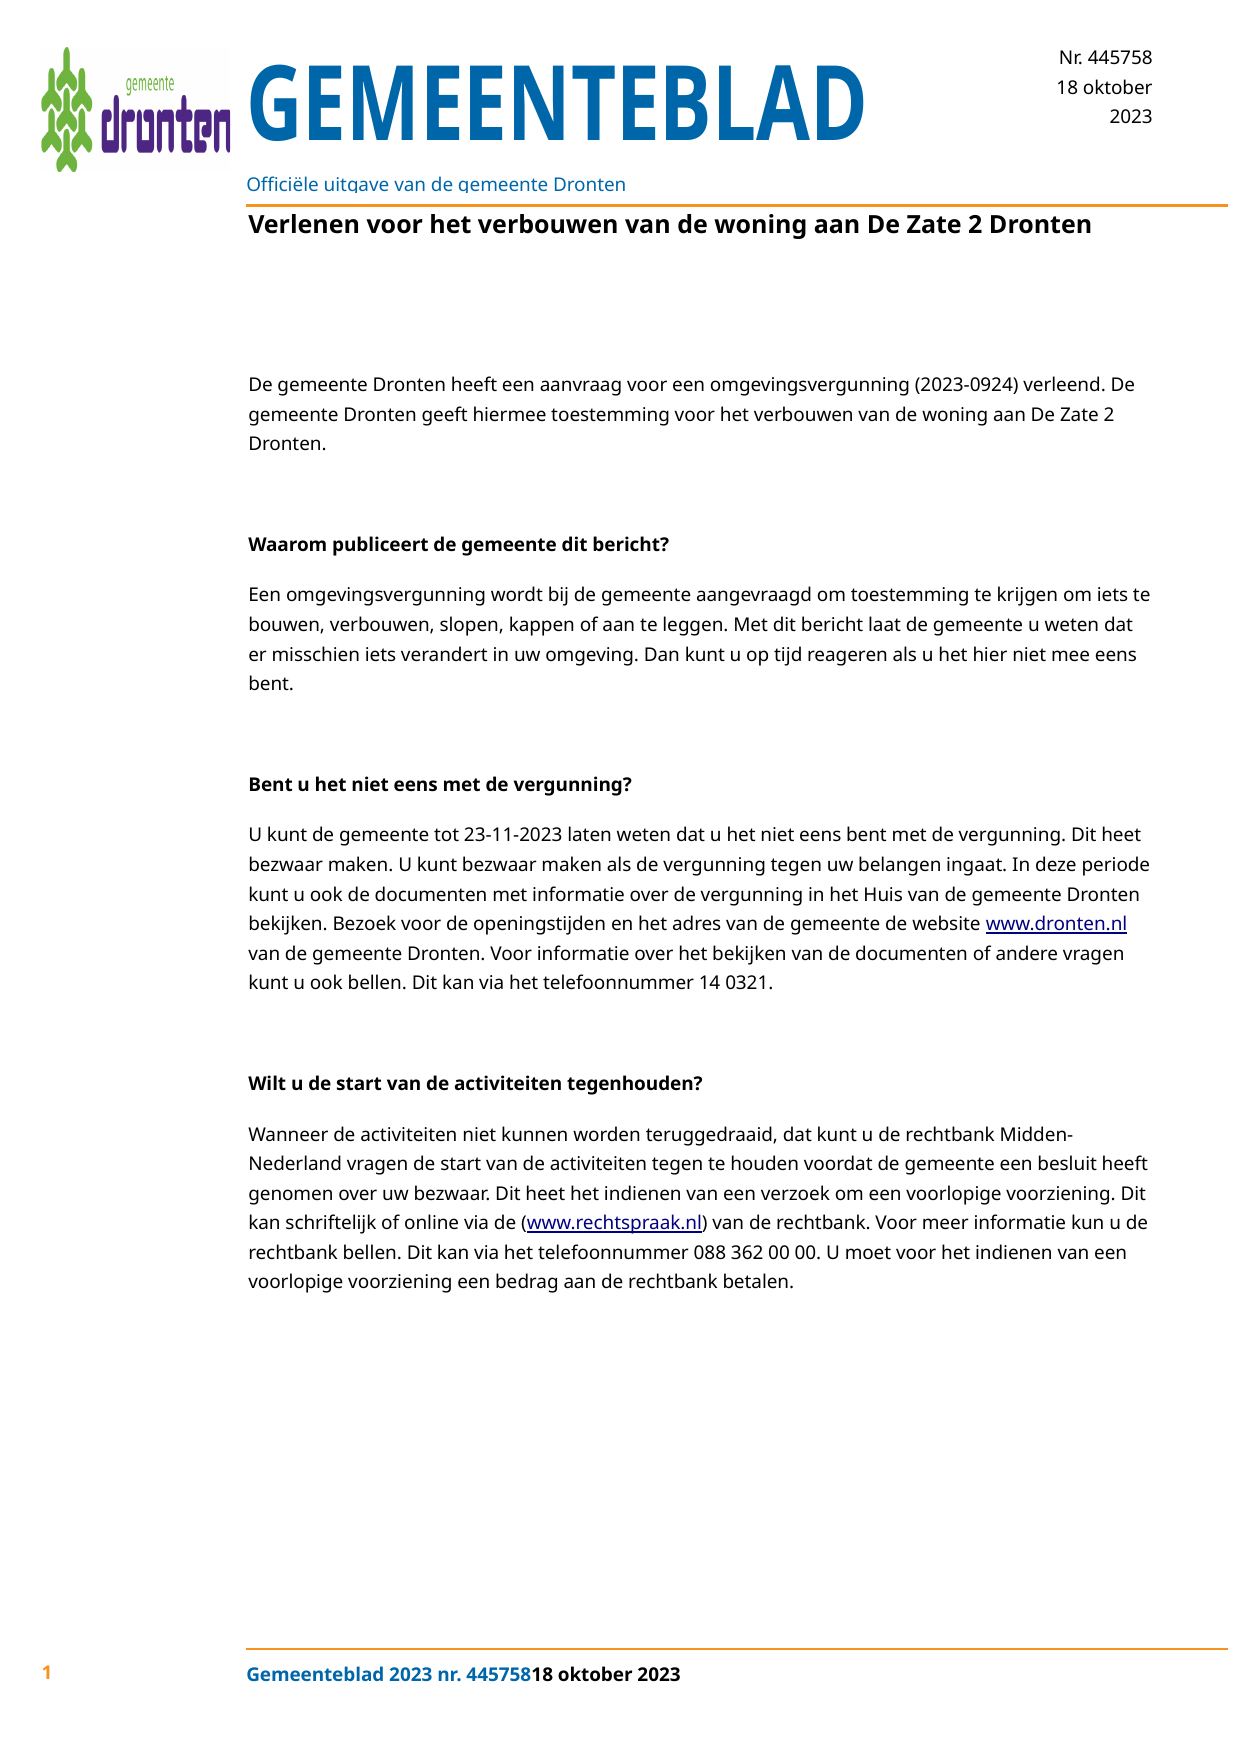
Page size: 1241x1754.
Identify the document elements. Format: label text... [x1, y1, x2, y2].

text Wanneer de activiteiten niet kunnen worden teruggedraaid, dat kunt u de rechtbank Midden-Nederland vragen de start van de activiteiten tegen te houden voordat de gemeente een besluit heeft genomen over uw bezwaar. Dit heet het indienen van een verzoek om een voorlopige voorziening. Dit kan schriftelijk of online via de (www.rechtspraak.nl) van de rechtbank. Voor meer informatie kun u de rechtbank bellen. Dit kan via het telefoonnummer 088 362 00 00. U moet voor het indienen van een voorlopige voorziening een bedrag aan de rechtbank betalen. [248, 1121, 1152, 1294]
text Wilt u de start van de activiteiten tegenhouden? [248, 1070, 1152, 1096]
text Waarom publiceert de gemeente dit bericht? [248, 531, 1152, 557]
text Een omgevingsvergunning wordt bij de gemeente aangevraagd om toestemming te krijgen om iets te bouwen, verbouwen, slopen, kappen of aan te leggen. Met dit bericht laat de gemeente u weten dat er misschien iets verandert in uw omgeving. Dan kunt u op tijd reageren als u het hier niet mee eens bent. [248, 582, 1152, 696]
text Bent u het niet eens met de vergunning? [248, 771, 1152, 797]
text Verlenen voor het verbouwen van de woning aan De Zate 2 Dronten [248, 207, 1152, 241]
text U kunt de gemeente tot 23-11-2023 laten weten dat u het niet eens bent met de vergunning. Dit heet bezwaar maken. U kunt bezwaar maken als de vergunning tegen uw belangen ingaat. In deze periode kunt u ook de documenten met informatie over de vergunning in het Huis van de gemeente Dronten bekijken. Bezoek voor de openingstijden en het adres van de gemeente de website www.dronten.nl van de gemeente Dronten. Voor informatie over het bekijken van de documenten of andere vragen kunt u ook bellen. Dit kan via het telefoonnummer 14 0321. [248, 822, 1152, 995]
picture [41, 47, 231, 172]
text De gemeente Dronten heeft een aanvraag voor een omgevingsvergunning (2023-0924) verleend. De gemeente Dronten geeft hiermee toestemming voor het verbouwen van de woning aan De Zate 2 Dronten. [248, 371, 1152, 456]
